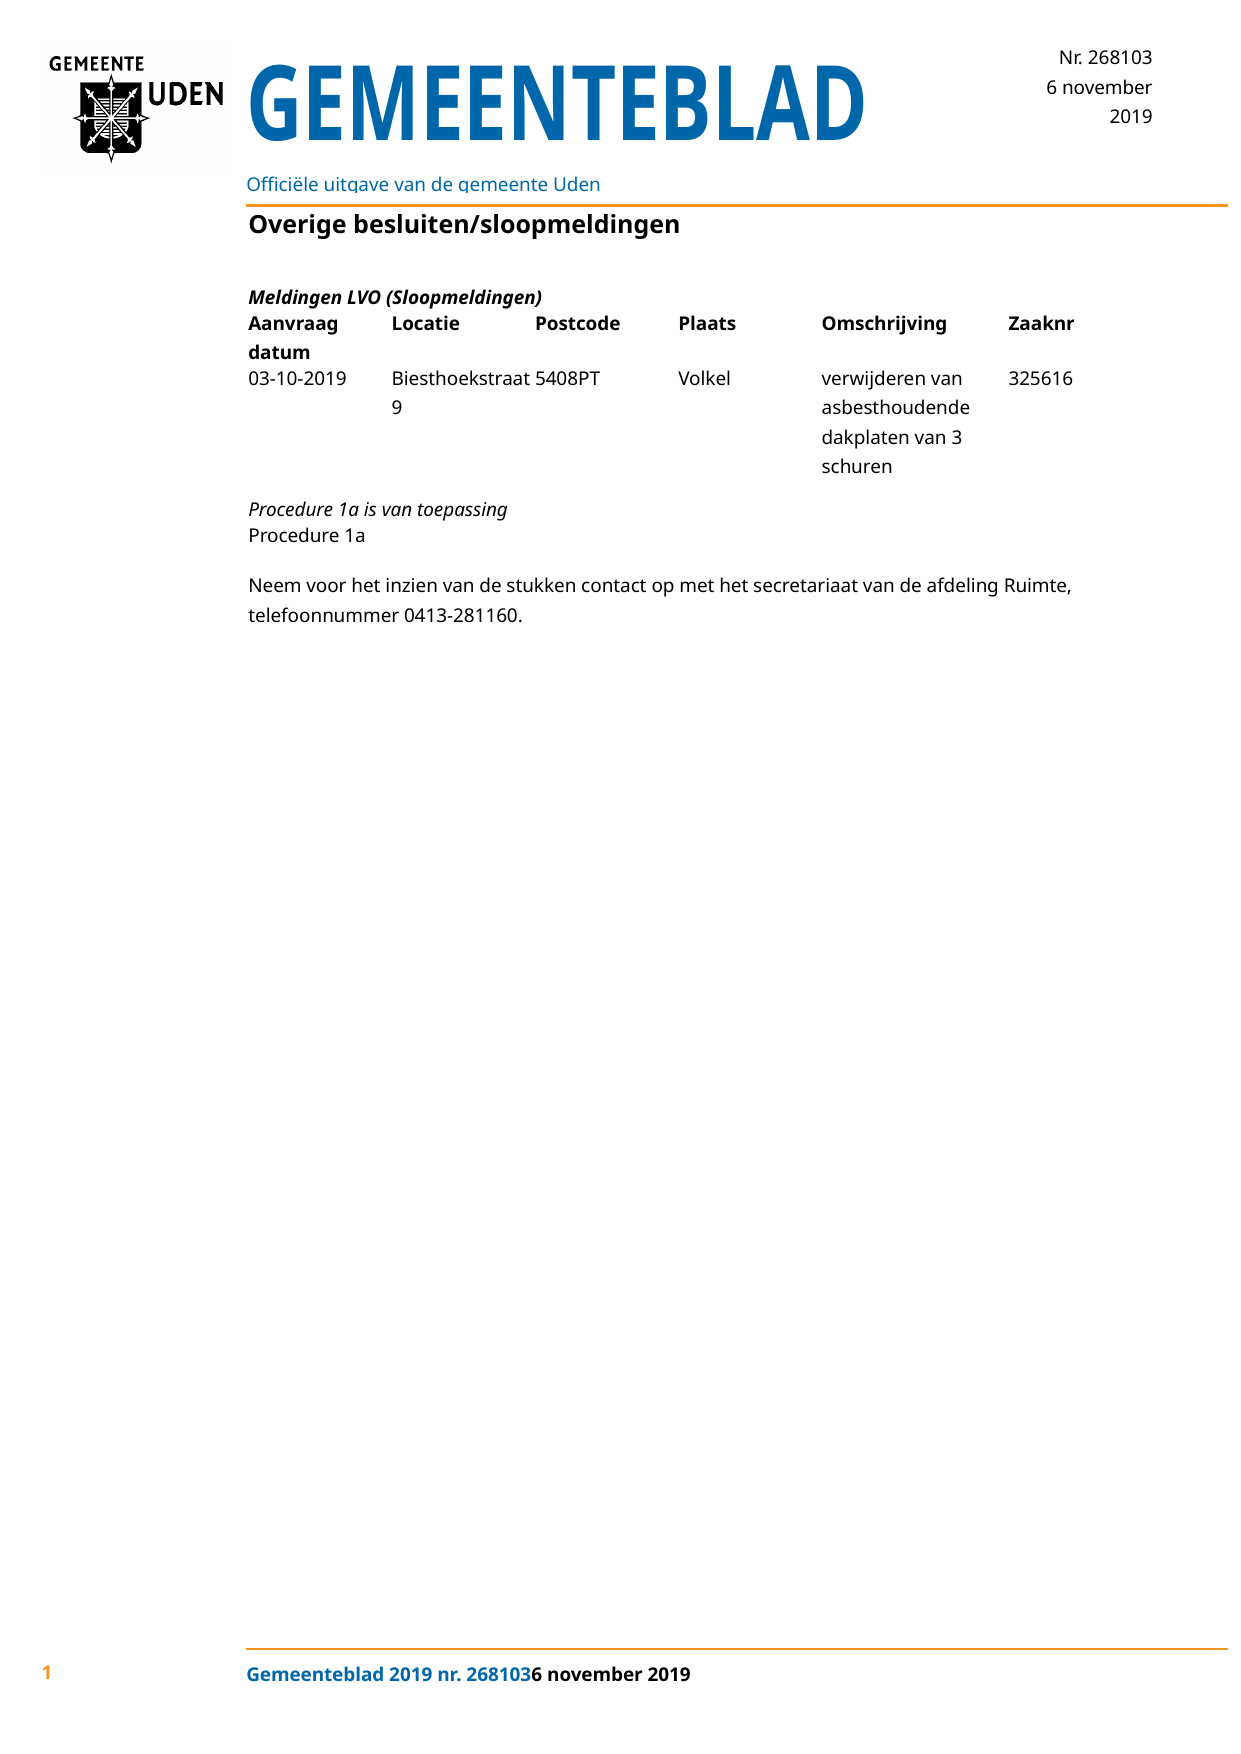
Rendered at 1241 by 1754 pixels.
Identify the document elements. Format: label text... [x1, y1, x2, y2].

picture [41, 47, 231, 172]
table_cell 325616 [1008, 365, 1152, 479]
text Procedure 1a [248, 522, 1152, 548]
table_header Aanvraag datum [248, 310, 391, 365]
table_header Omschrijving [821, 310, 1008, 365]
table_cell Biesthoekstraat 9 [391, 365, 535, 479]
text Overige besluiten/sloopmeldingen [248, 207, 1152, 241]
table_cell Volkel [678, 365, 821, 479]
table_header Postcode [535, 310, 678, 365]
text Meldingen LVO (Sloopmeldingen) [248, 284, 1152, 309]
text Neem voor het inzien van de stukken contact op met het secretariaat van de afdeling Ruimte, telefoonnummer 0413-281160. [248, 572, 1152, 628]
text Procedure 1a is van toepassing [248, 496, 1152, 522]
table_header Locatie [391, 310, 535, 365]
table_header Plaats [678, 310, 821, 365]
table_header Zaaknr [1008, 310, 1152, 365]
table_cell verwijderen van asbesthoudende dakplaten van 3 schuren [821, 365, 1008, 479]
table_cell 5408PT [535, 365, 678, 479]
table_cell 03-10-2019 [248, 365, 391, 479]
